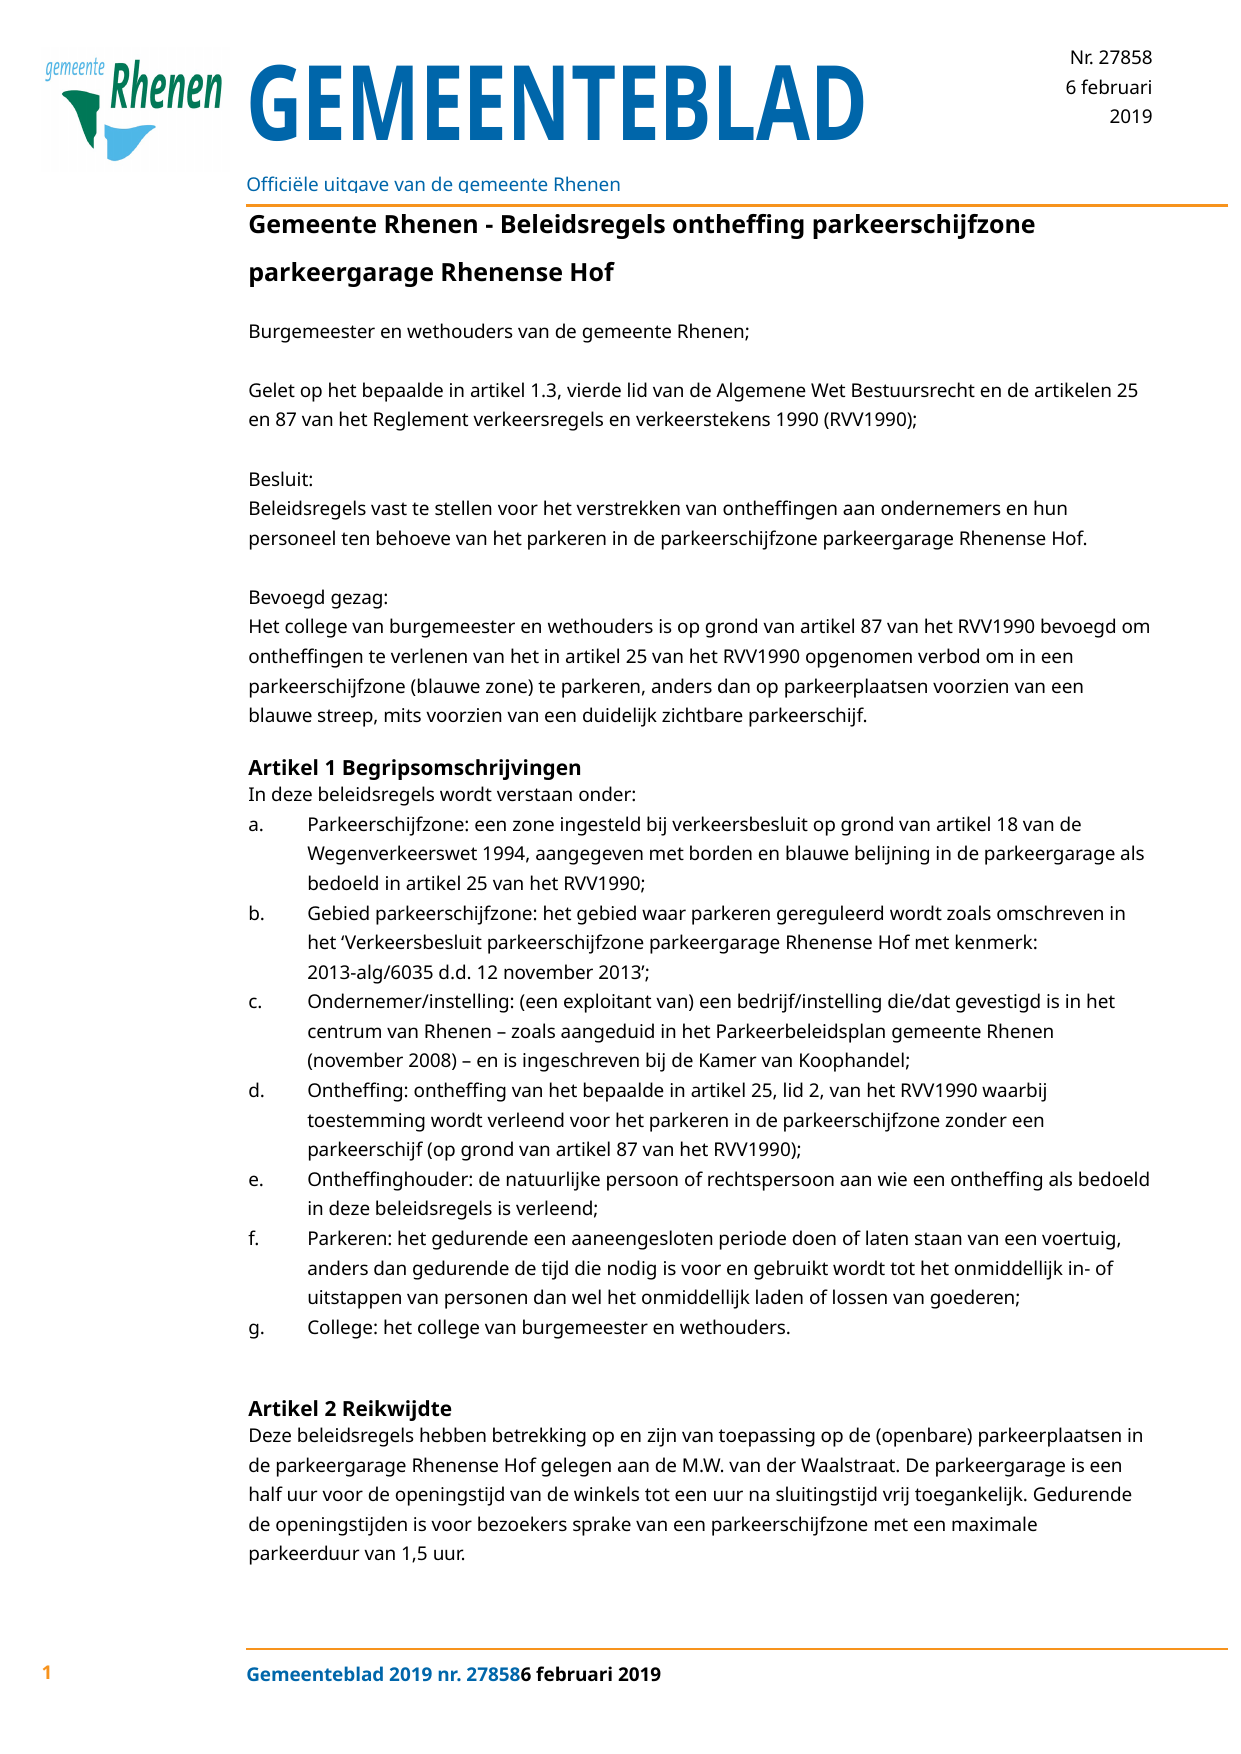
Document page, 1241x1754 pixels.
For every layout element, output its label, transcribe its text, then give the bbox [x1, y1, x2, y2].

list Parkeren: het gedurende een aaneengesloten periode doen of laten staan van een voertuig, anders dan gedurende de tijd die nodig is voor en gebruikt wordt tot het onmiddellijk in- of uitstappen van personen dan wel het onmiddellijk laden of lossen van goederen; [248, 1225, 1152, 1310]
text Artikel 2 Reikwijdte [248, 1394, 1152, 1422]
text Burgemeester en wethouders van de gemeente Rhenen; [248, 318, 1152, 344]
list Parkeerschijfzone: een zone ingesteld bij verkeersbesluit op grond van artikel 18 van de Wegenverkeerswet 1994, aangegeven met borden en blauwe belijning in de parkeergarage als bedoeld in artikel 25 van het RVV1990; [248, 811, 1152, 896]
list Ontheffinghouder: de natuurlijke persoon of rechtspersoon aan wie een ontheffing als bedoeld in deze beleidsregels is verleend; [248, 1166, 1152, 1221]
list Ontheffing: ontheffing van het bepaalde in artikel 25, lid 2, van het RVV1990 waarbij toestemming wordt verleend voor het parkeren in de parkeerschijfzone zonder een parkeerschijf (op grond van artikel 87 van het RVV1990); [248, 1077, 1152, 1162]
text Gelet op het bepaalde in artikel 1.3, vierde lid van de Algemene Wet Bestuursrecht en de artikelen 25 en 87 van het Reglement verkeersregels en verkeerstekens 1990 (RVV1990); [248, 377, 1152, 432]
text Het college van burgemeester en wethouders is op grond van artikel 87 van het RVV1990 bevoegd om ontheffingen te verlenen van het in artikel 25 van het RVV1990 opgenomen verbod om in een parkeerschijfzone (blauwe zone) te parkeren, anders dan op parkeerplaatsen voorzien van een blauwe streep, mits voorzien van een duidelijk zichtbare parkeerschijf. [248, 614, 1152, 728]
text Beleidsregels vast te stellen voor het verstrekken van ontheffingen aan ondernemers en hun personeel ten behoeve van het parkeren in de parkeerschijfzone parkeergarage Rhenense Hof. [248, 495, 1152, 551]
text Besluit: [248, 466, 1152, 492]
text In deze beleidsregels wordt verstaan onder: [248, 781, 1152, 807]
picture [41, 47, 231, 172]
list College: het college van burgemeester en wethouders. [248, 1314, 1152, 1339]
text Bevoegd gezag: [248, 584, 1152, 610]
text Deze beleidsregels hebben betrekking op en zijn van toepassing op de (openbare) parkeerplaatsen in de parkeergarage Rhenense Hof gelegen aan de M.W. van der Waalstraat. De parkeergarage is een half uur voor de openingstijd van de winkels tot een uur na sluitingstijd vrij toegankelijk. Gedurende de openingstijden is voor bezoekers sprake van een parkeerschijfzone met een maximale parkeerduur van 1,5 uur. [248, 1422, 1152, 1566]
text Artikel 1 Begripsomschrijvingen [248, 753, 1152, 781]
list Gebied parkeerschijfzone: het gebied waar parkeren gereguleerd wordt zoals omschreven in het ‘Verkeersbesluit parkeerschijfzone parkeergarage Rhenense Hof met kenmerk: 2013-alg/6035 d.d. 12 november 2013’; [248, 900, 1152, 984]
list Ondernemer/instelling: (een exploitant van) een bedrijf/instelling die/dat gevestigd is in het centrum van Rhenen – zoals aangeduid in het Parkeerbeleidsplan gemeente Rhenen (november 2008) – en is ingeschreven bij de Kamer van Koophandel; [248, 988, 1152, 1073]
text Gemeente Rhenen - Beleidsregels ontheffing parkeerschijfzone parkeergarage Rhenense Hof [248, 207, 1152, 288]
